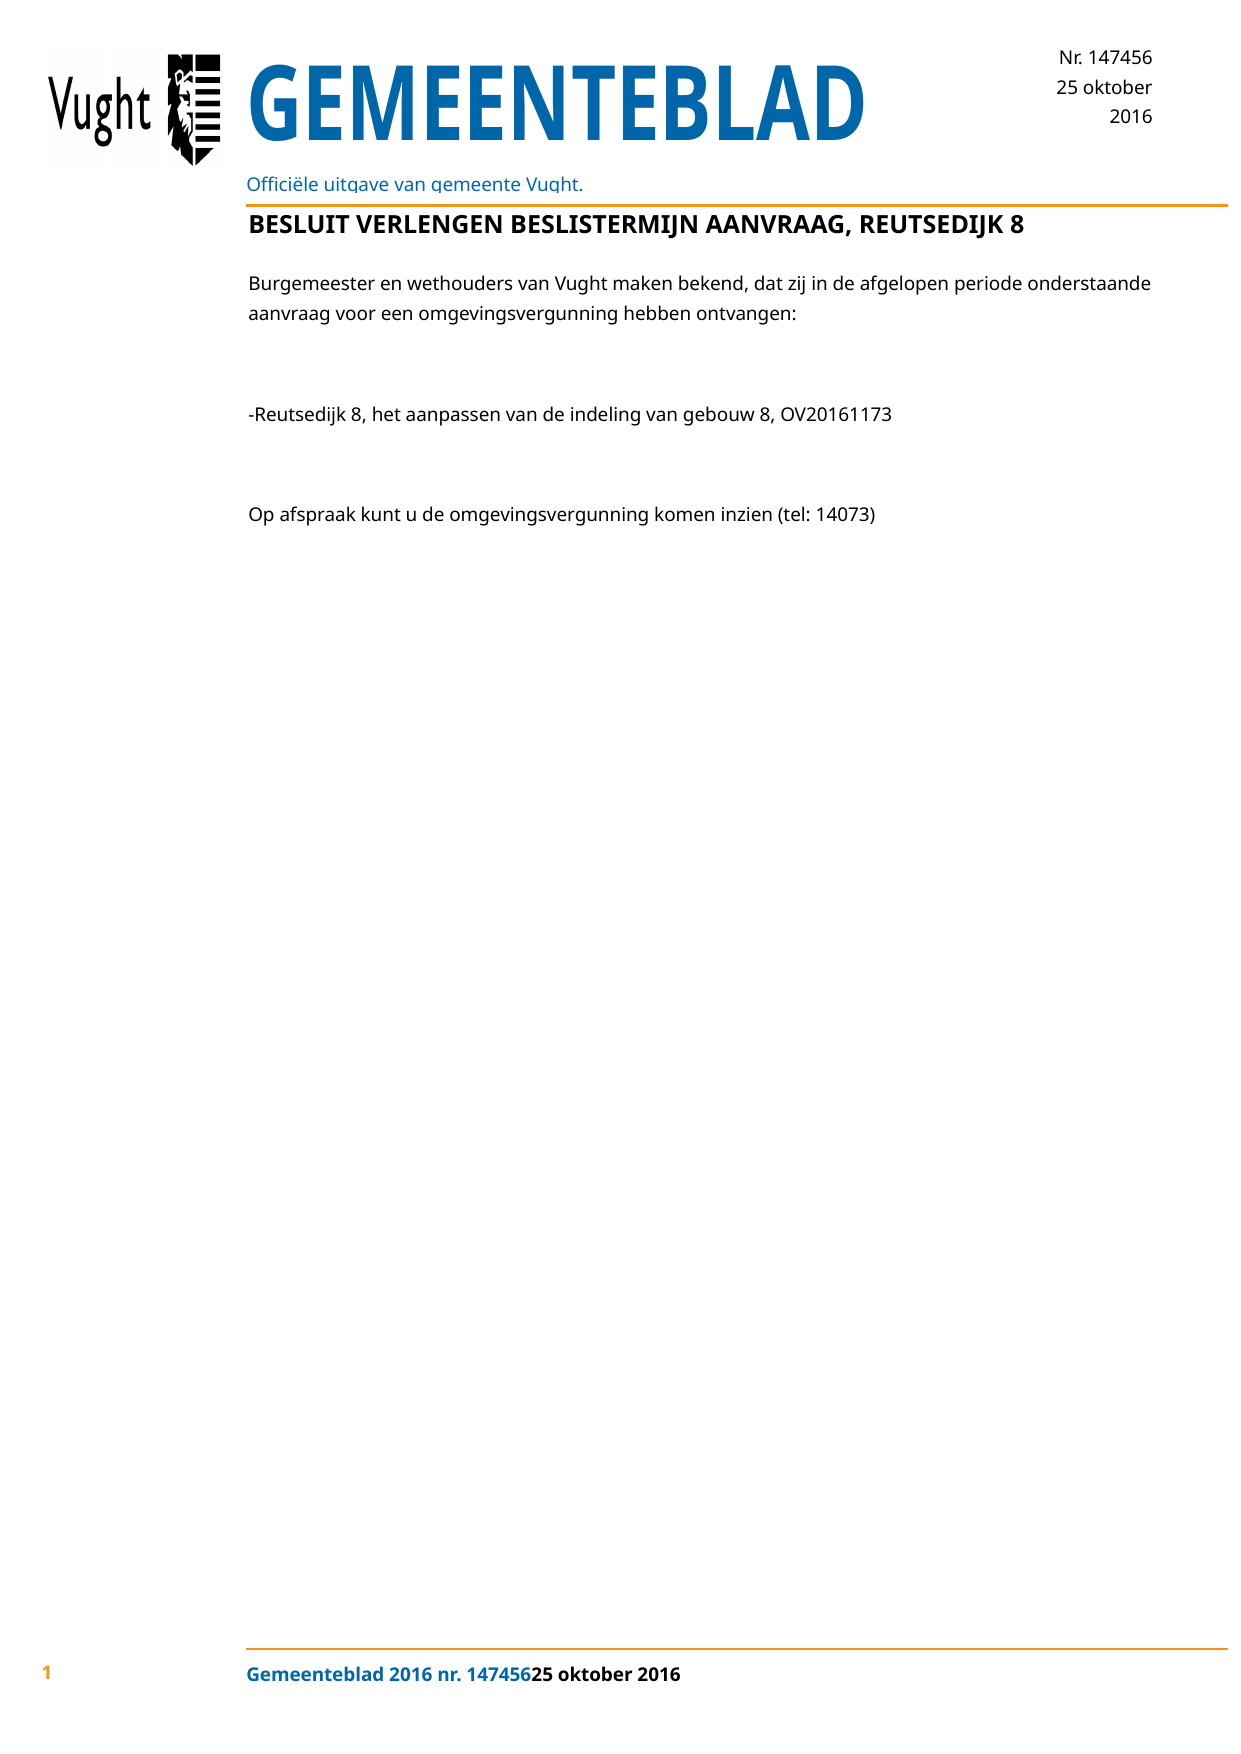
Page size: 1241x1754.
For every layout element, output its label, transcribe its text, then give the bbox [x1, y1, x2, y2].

text Burgemeester en wethouders van Vught maken bekend, dat zij in de afgelopen periode onderstaande aanvraag voor een omgevingsvergunning hebben ontvangen: [248, 270, 1152, 326]
text Op afspraak kunt u de omgevingsvergunning komen inzien (tel: 14073) [248, 502, 1152, 527]
text -Reutsedijk 8, het aanpassen van de indeling van gebouw 8, OV20161173 [248, 401, 1152, 426]
text BESLUIT VERLENGEN BESLISTERMIJN AANVRAAG, REUTSEDIJK 8 [248, 207, 1152, 241]
picture [41, 47, 231, 172]
